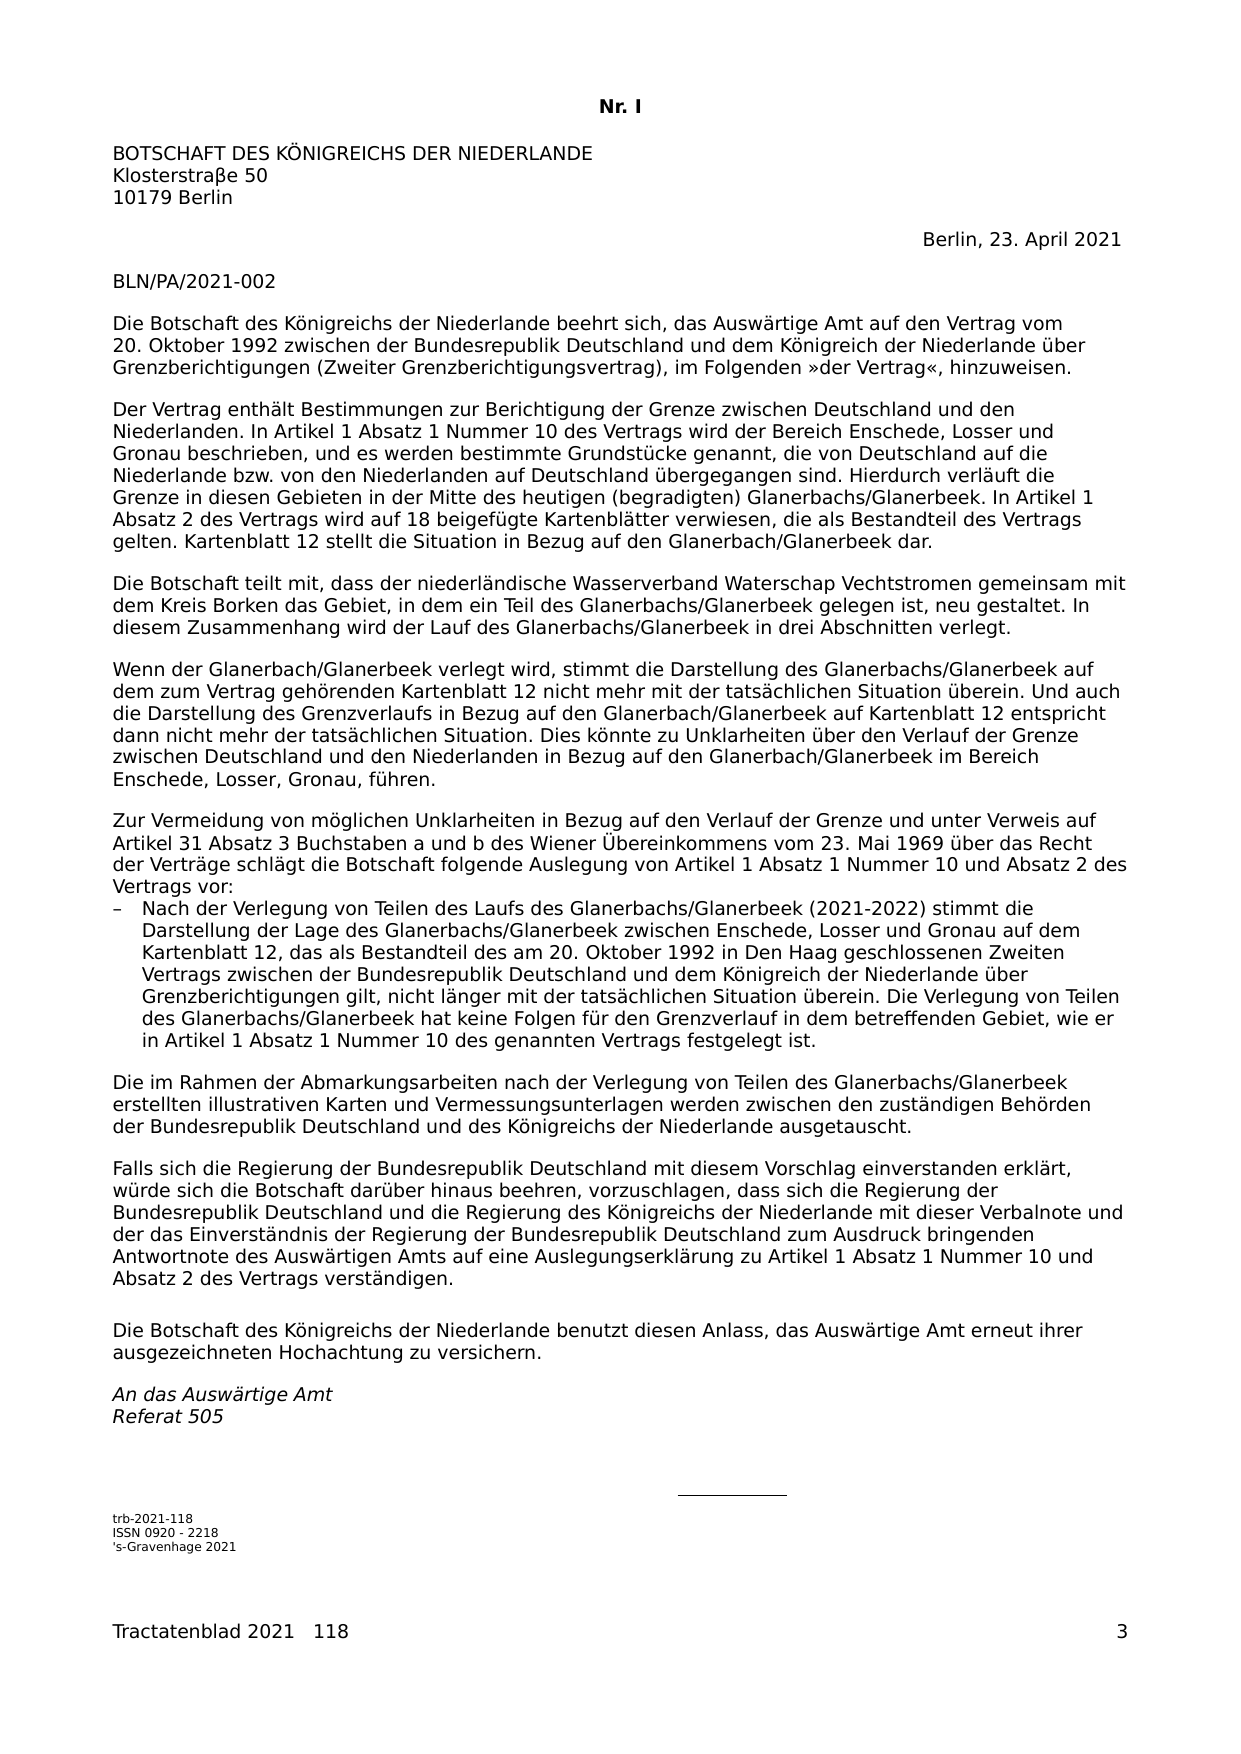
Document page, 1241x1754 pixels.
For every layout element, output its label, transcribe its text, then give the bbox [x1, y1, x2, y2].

text BLN/PA/2021-002 [112, 271, 1128, 293]
text Klosterstraβe 50 [112, 165, 1128, 187]
text – Nach der Verlegung von Teilen des Laufs des Glanerbachs/Glanerbeek (2021-2022) stimmt die Darstellung der Lage des Glanerbachs/Glanerbeek zwischen Enschede, Losser und Gronau auf dem Kartenblatt 12, das als Bestandteil des am 20. Oktober 1992 in Den Haag geschlossenen Zweiten Vertrags zwischen der Bundesrepublik Deutschland und dem Königreich der Niederlande über Grenzberichtigungen gilt, nicht länger mit der tatsächlichen Situation überein. Die Verlegung von Teilen des Glanerbachs/Glanerbeek hat keine Folgen für den Grenzverlauf in dem betreffenden Gebiet, wie er in Artikel 1 Absatz 1 Nummer 10 des genannten Vertrags festgelegt ist. [112, 898, 1128, 1052]
text BOTSCHAFT DES KÖNIGREICHS DER NIEDERLANDE [112, 143, 1128, 165]
text 10179 Berlin [112, 187, 1128, 209]
text Die im Rahmen der Abmarkungsarbeiten nach der Verlegung von Teilen des Glanerbachs/Glanerbeek erstellten illustrativen Karten und Vermessungsunterlagen werden zwischen den zuständigen Behörden der Bundesrepublik Deutschland und des Königreichs der Niederlande ausgetauscht. [112, 1072, 1128, 1138]
text ISSN 0920 - 2218 [112, 1526, 346, 1540]
text Referat 505 [112, 1406, 1128, 1428]
text Zur Vermeidung von möglichen Unklarheiten in Bezug auf den Verlauf der Grenze und unter Verweis auf Artikel 31 Absatz 3 Buchstaben a und b des Wiener Übereinkommens vom 23. Mai 1969 über das Recht der Verträge schlägt die Botschaft folgende Auslegung von Artikel 1 Absatz 1 Nummer 10 und Absatz 2 des Vertrags vor: [112, 810, 1128, 898]
text An das Auswärtige Amt [112, 1384, 1128, 1406]
text Der Vertrag enthält Bestimmungen zur Berichtigung der Grenze zwischen Deutschland und den Niederlanden. In Artikel 1 Absatz 1 Nummer 10 des Vertrags wird der Bereich Enschede, Losser und Gronau beschrieben, und es werden bestimmte Grundstücke genannt, die von Deutschland auf die Niederlande bzw. von den Niederlanden auf Deutschland übergegangen sind. Hierdurch verläuft die Grenze in diesen Gebieten in der Mitte des heutigen (begradigten) Glanerbachs/Glanerbeek. In Artikel 1 Absatz 2 des Vertrags wird auf 18 beigefügte Kartenblätter verwiesen, die als Bestandteil des Vertrags gelten. Kartenblatt 12 stellt die Situation in Bezug auf den Glanerbach/Glanerbeek dar. [112, 399, 1128, 553]
text trb-2021-118 [112, 1512, 346, 1526]
text 's-Gravenhage 2021 [112, 1540, 346, 1554]
text Die Botschaft des Königreichs der Niederlande benutzt diesen Anlass, das Auswärtige Amt erneut ihrer ausgezeichneten Hochachtung zu versichern. [112, 1320, 1128, 1364]
text Die Botschaft teilt mit, dass der niederländische Wasserverband Waterschap Vechtstromen gemeinsam mit dem Kreis Borken das Gebiet, in dem ein Teil des Glanerbachs/Glanerbeek gelegen ist, neu gestaltet. In diesem Zusammenhang wird der Lauf des Glanerbachs/Glanerbeek in drei Abschnitten verlegt. [112, 573, 1128, 638]
subtitle Nr. I [112, 96, 1128, 118]
text Falls sich die Regierung der Bundesrepublik Deutschland mit diesem Vorschlag einverstanden erklärt, würde sich die Botschaft darüber hinaus beehren, vorzuschlagen, dass sich die Regierung der Bundesrepublik Deutschland und die Regierung des Königreichs der Niederlande mit dieser Verbalnote und der das Einverständnis der Regierung der Bundesrepublik Deutschland zum Ausdruck bringenden Antwortnote des Auswärtigen Amts auf eine Auslegungserklärung zu Artikel 1 Absatz 1 Nummer 10 und Absatz 2 des Vertrags verständigen. [112, 1158, 1128, 1290]
text Wenn der Glanerbach/Glanerbeek verlegt wird, stimmt die Darstellung des Glanerbachs/Glanerbeek auf dem zum Vertrag gehörenden Kartenblatt 12 nicht mehr mit der tatsächlichen Situation überein. Und auch die Darstellung des Grenzverlaufs in Bezug auf den Glanerbach/Glanerbeek auf Kartenblatt 12 entspricht dann nicht mehr der tatsächlichen Situation. Dies könnte zu Unklarheiten über den Verlauf der Grenze zwischen Deutschland und den Niederlanden in Bezug auf den Glanerbach/Glanerbeek im Bereich Enschede, Losser, Gronau, führen. [112, 658, 1128, 790]
text Die Botschaft des Königreichs der Niederlande beehrt sich, das Auswärtige Amt auf den Vertrag vom 20. Oktober 1992 zwischen der Bundesrepublik Deutschland und dem Königreich der Niederlande über Grenzberichtigungen (Zweiter Grenzberichtigungsvertrag), im Folgenden »der Vertrag«, hinzuweisen. [112, 313, 1128, 379]
text Berlin, 23. April 2021 [112, 229, 1128, 251]
